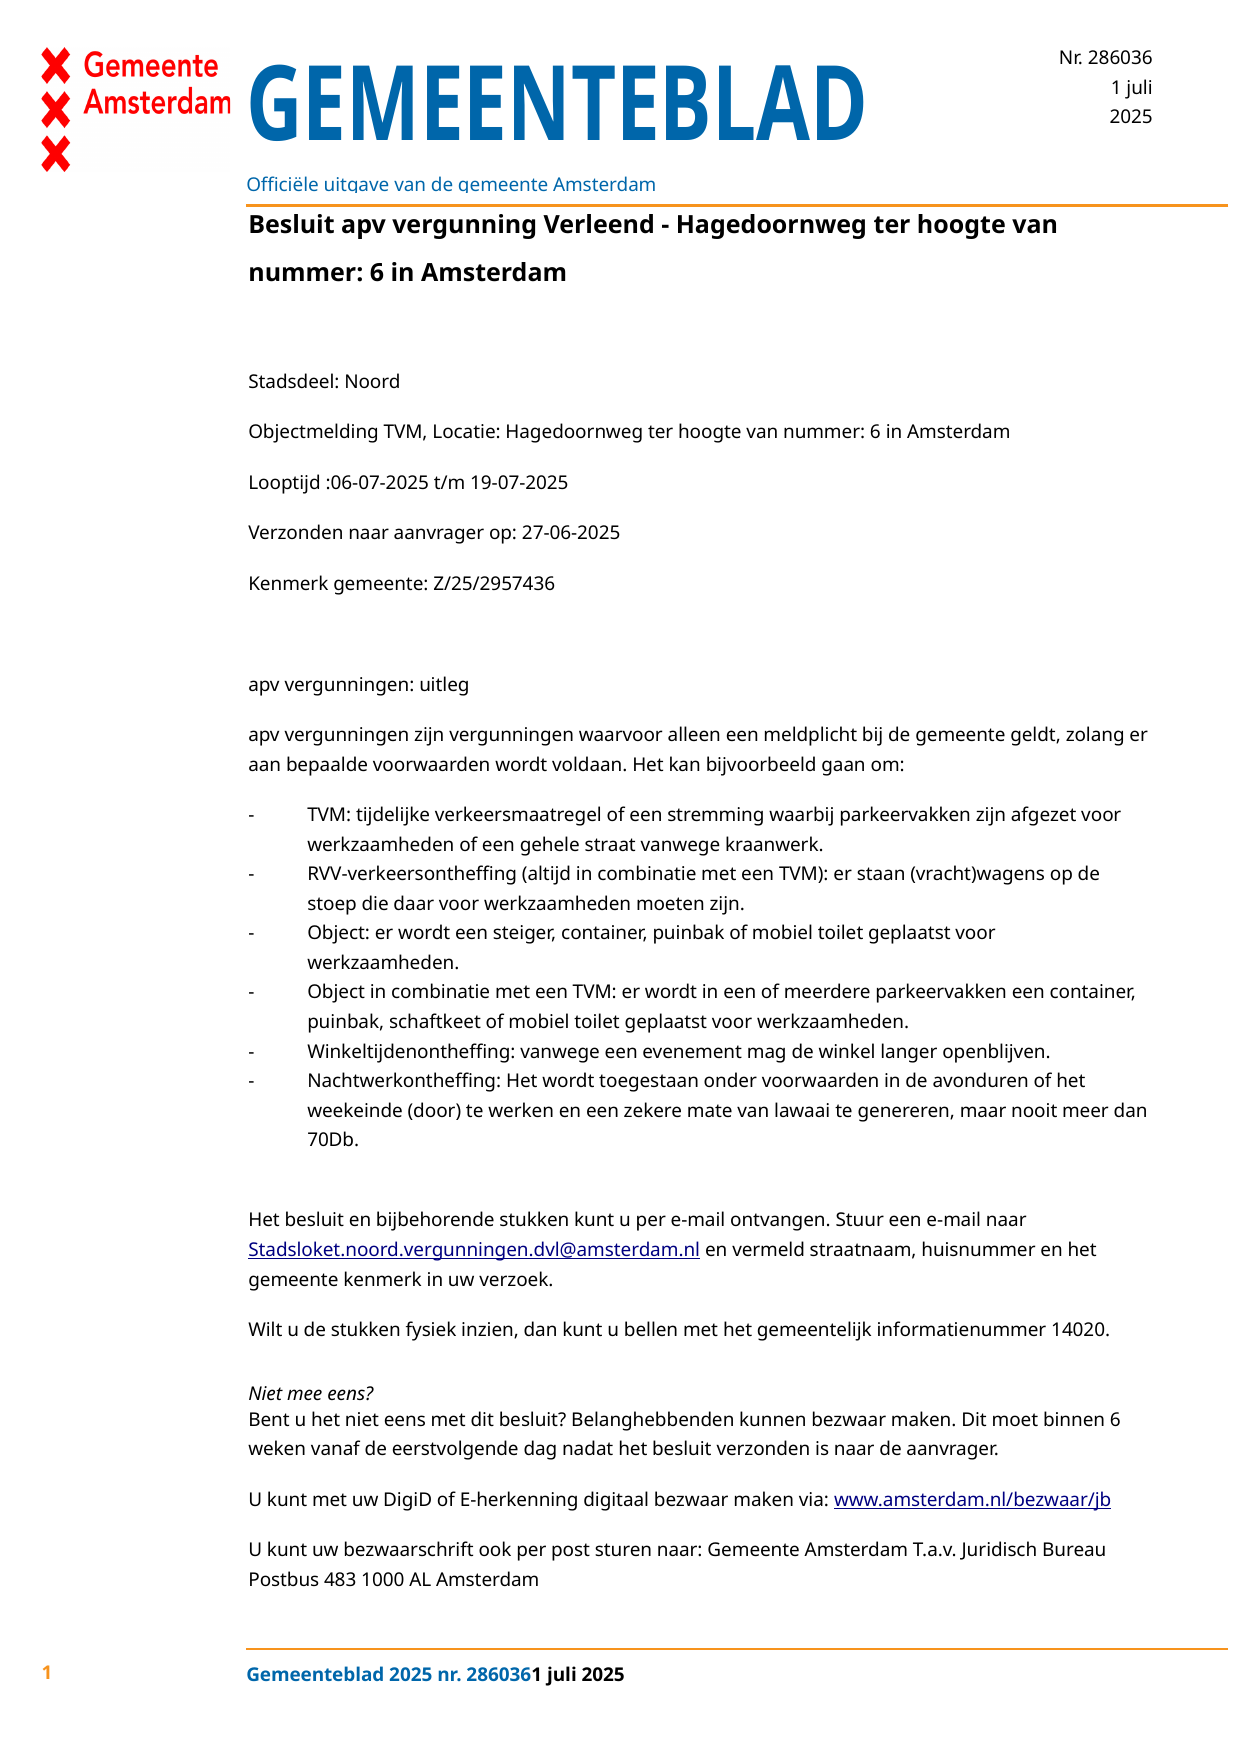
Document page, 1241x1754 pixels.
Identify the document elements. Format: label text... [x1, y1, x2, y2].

text U kunt uw bezwaarschrift ook per post sturen naar: Gemeente Amsterdam T.a.v. Juridisch Bureau Postbus 483 1000 AL Amsterdam [248, 1536, 1152, 1592]
list Object in combinatie met een TVM: er wordt in een of meerdere parkeervakken een container, puinbak, schaftkeet of mobiel toilet geplaatst voor werkzaamheden. [248, 979, 1152, 1034]
text Looptijd :06-07-2025 t/m 19-07-2025 [248, 469, 1152, 495]
text Stadsdeel: Noord [248, 368, 1152, 394]
list RVV-verkeersontheffing (altijd in combinatie met een TVM): er staan (vracht)wagens op de stoep die daar voor werkzaamheden moeten zijn. [248, 860, 1152, 916]
text Besluit apv vergunning Verleend - Hagedoornweg ter hoogte van nummer: 6 in Amsterdam [248, 207, 1152, 288]
text apv vergunningen zijn vergunningen waarvoor alleen een meldplicht bij de gemeente geldt, zolang er aan bepaalde voorwaarden wordt voldaan. Het kan bijvoorbeeld gaan om: [248, 721, 1152, 777]
list Object: er wordt een steiger, container, puinbak of mobiel toilet geplaatst voor werkzaamheden. [248, 919, 1152, 975]
list Nachtwerkontheffing: Het wordt toegestaan onder voorwaarden in de avonduren of het weekeinde (door) te werken en een zekere mate van lawaai te genereren, maar nooit meer dan 70Db. [248, 1067, 1152, 1152]
list TVM: tijdelijke verkeersmaatregel of een stremming waarbij parkeervakken zijn afgezet voor werkzaamheden of een gehele straat vanwege kraanwerk. [248, 801, 1152, 857]
text Het besluit en bijbehorende stukken kunt u per e-mail ontvangen. Stuur een e-mail naar Stadsloket.noord.vergunningen.dvl@amsterdam.nl en vermeld straatnaam, huisnummer en het gemeente kenmerk in uw verzoek. [248, 1207, 1152, 1292]
text Verzonden naar aanvrager op: 27-06-2025 [248, 519, 1152, 545]
picture [41, 47, 231, 172]
text Niet mee eens? [248, 1380, 1152, 1406]
text Wilt u de stukken fysiek inzien, dan kunt u bellen met het gemeentelijk informatienummer 14020. [248, 1316, 1152, 1342]
text apv vergunningen: uitleg [248, 671, 1152, 697]
text U kunt met uw DigiD of E-herkenning digitaal bezwaar maken via: www.amsterdam.nl/bezwaar/jb [248, 1486, 1152, 1512]
text Bent u het niet eens met dit besluit? Belanghebbenden kunnen bezwaar maken. Dit moet binnen 6 weken vanaf de eerstvolgende dag nadat het besluit verzonden is naar de aanvrager. [248, 1406, 1152, 1461]
text Kenmerk gemeente: Z/25/2957436 [248, 570, 1152, 596]
text Objectmelding TVM, Locatie: Hagedoornweg ter hoogte van nummer: 6 in Amsterdam [248, 419, 1152, 444]
list Winkeltijdenontheffing: vanwege een evenement mag de winkel langer openblijven. [248, 1038, 1152, 1064]
